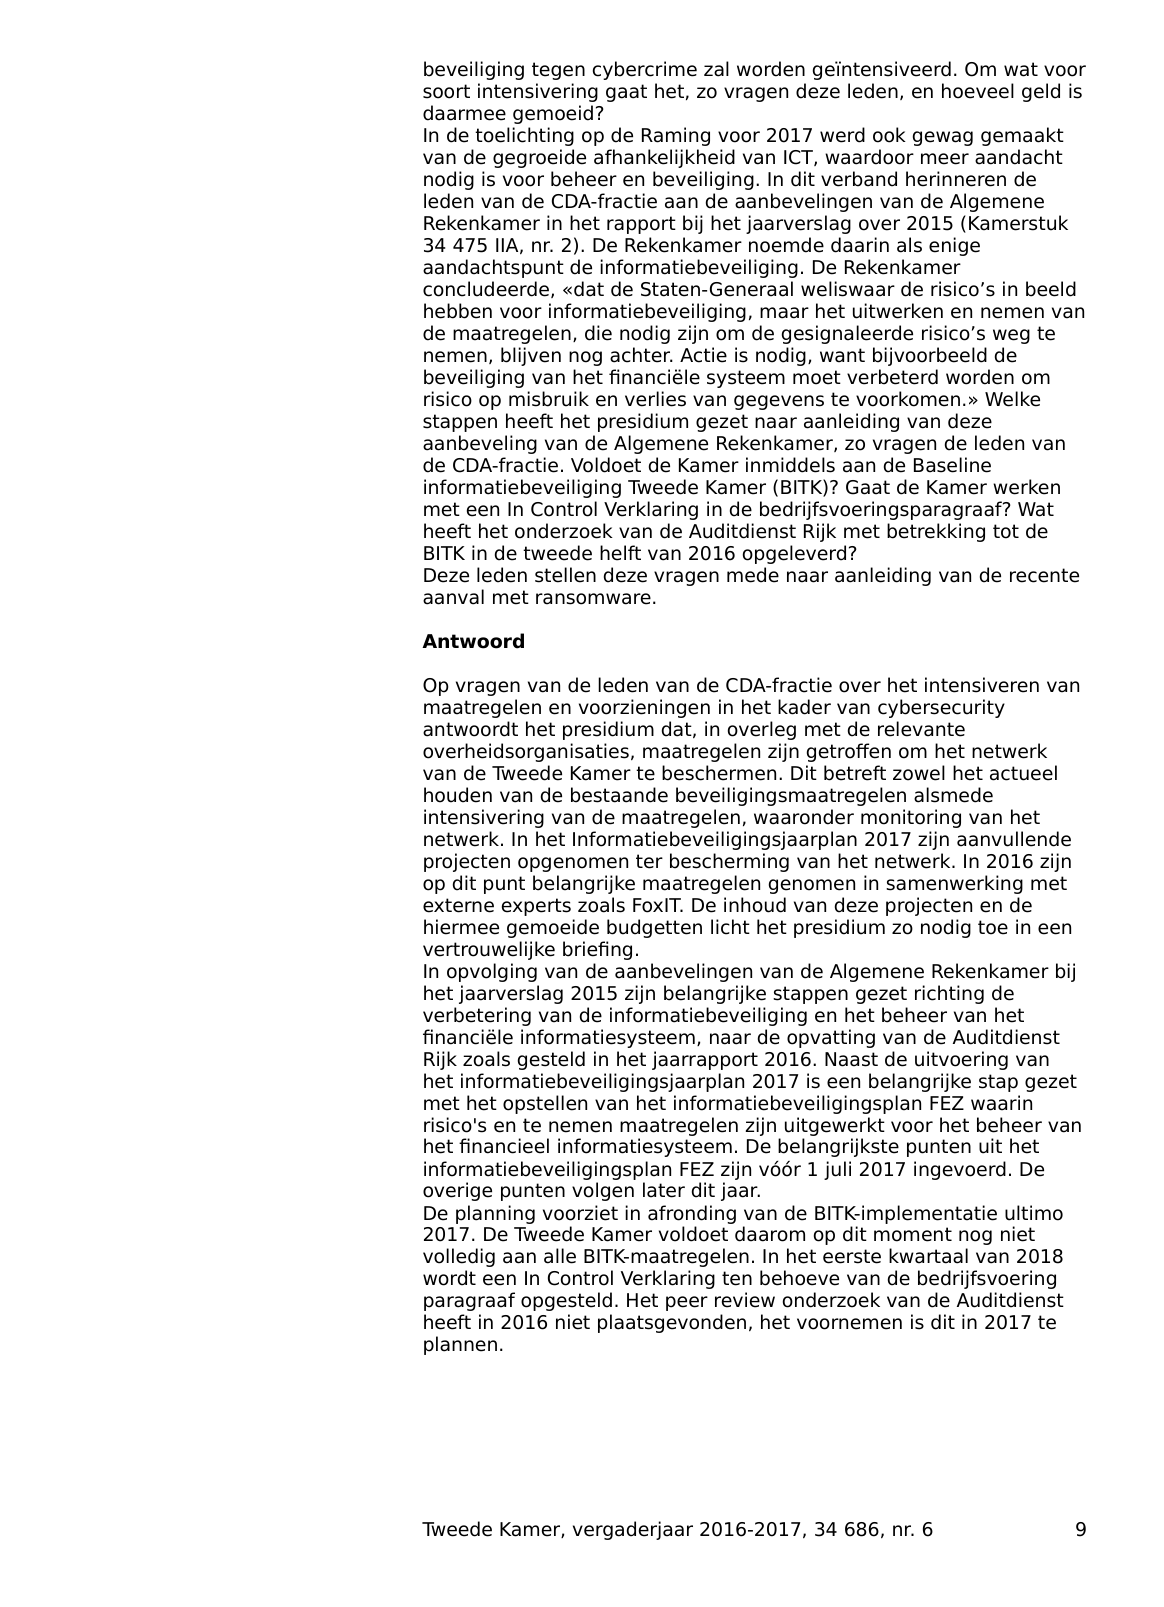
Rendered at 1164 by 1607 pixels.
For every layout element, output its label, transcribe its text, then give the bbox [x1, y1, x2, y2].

text In de toelichting op de Raming voor 2017 werd ook gewag gemaakt van de gegroeide afhankelijkheid van ICT, waardoor meer aandacht nodig is voor beheer en beveiliging. In dit verband herinneren de leden van de CDA-fractie aan de aanbevelingen van de Algemene Rekenkamer in het rapport bij het jaarverslag over 2015 (Kamerstuk 34 475 IIA, nr. 2). De Rekenkamer noemde daarin als enige aandachtspunt de informatiebeveiliging. De Rekenkamer concludeerde, «dat de Staten-Generaal weliswaar de risico’s in beeld hebben voor informatiebeveiliging, maar het uitwerken en nemen van de maatregelen, die nodig zijn om de gesignaleerde risico’s weg te nemen, blijven nog achter. Actie is nodig, want bijvoorbeeld de beveiliging van het financiële systeem moet verbeterd worden om risico op misbruik en verlies van gegevens te voorkomen.» Welke stappen heeft het presidium gezet naar aanleiding van deze aanbeveling van de Algemene Rekenkamer, zo vragen de leden van de CDA-fractie. Voldoet de Kamer inmiddels aan de Baseline informatiebeveiliging Tweede Kamer (BITK)? Gaat de Kamer werken met een In Control Verklaring in de bedrijfsvoeringsparagraaf? Wat heeft het onderzoek van de Auditdienst Rijk met betrekking tot de BITK in de tweede helft van 2016 opgeleverd? [422, 125, 1087, 564]
text Op vragen van de leden van de CDA-fractie over het intensiveren van maatregelen en voorzieningen in het kader van cybersecurity antwoordt het presidium dat, in overleg met de relevante overheidsorganisaties, maatregelen zijn getroffen om het netwerk van de Tweede Kamer te beschermen. Dit betreft zowel het actueel houden van de bestaande beveiligingsmaatregelen alsmede intensivering van de maatregelen, waaronder monitoring van het netwerk. In het Informatiebeveiligingsjaarplan 2017 zijn aanvullende projecten opgenomen ter bescherming van het netwerk. In 2016 zijn op dit punt belangrijke maatregelen genomen in samenwerking met externe experts zoals FoxIT. De inhoud van deze projecten en de hiermee gemoeide budgetten licht het presidium zo nodig toe in een vertrouwelijke briefing. [422, 675, 1087, 961]
text beveiliging tegen cybercrime zal worden geïntensiveerd. Om wat voor soort intensivering gaat het, zo vragen deze leden, en hoeveel geld is daarmee gemoeid? [422, 59, 1087, 125]
subtitle Antwoord [422, 631, 1087, 653]
text De planning voorziet in afronding van de BITK-implementatie ultimo 2017. De Tweede Kamer voldoet daarom op dit moment nog niet volledig aan alle BITK-maatregelen. In het eerste kwartaal van 2018 wordt een In Control Verklaring ten behoeve van de bedrijfsvoering paragraaf opgesteld. Het peer review onderzoek van de Auditdienst heeft in 2016 niet plaatsgevonden, het voornemen is dit in 2017 te plannen. [422, 1202, 1087, 1356]
text In opvolging van de aanbevelingen van de Algemene Rekenkamer bij het jaarverslag 2015 zijn belangrijke stappen gezet richting de verbetering van de informatiebeveiliging en het beheer van het financiële informatiesysteem, naar de opvatting van de Auditdienst Rijk zoals gesteld in het jaarrapport 2016. Naast de uitvoering van het informatiebeveiligingsjaarplan 2017 is een belangrijke stap gezet met het opstellen van het informatiebeveiligingsplan FEZ waarin risico's en te nemen maatregelen zijn uitgewerkt voor het beheer van het financieel informatiesysteem. De belangrijkste punten uit het informatiebeveiligingsplan FEZ zijn vóór 1 juli 2017 ingevoerd. De overige punten volgen later dit jaar. [422, 961, 1087, 1202]
text Deze leden stellen deze vragen mede naar aanleiding van de recente aanval met ransomware. [422, 564, 1087, 608]
